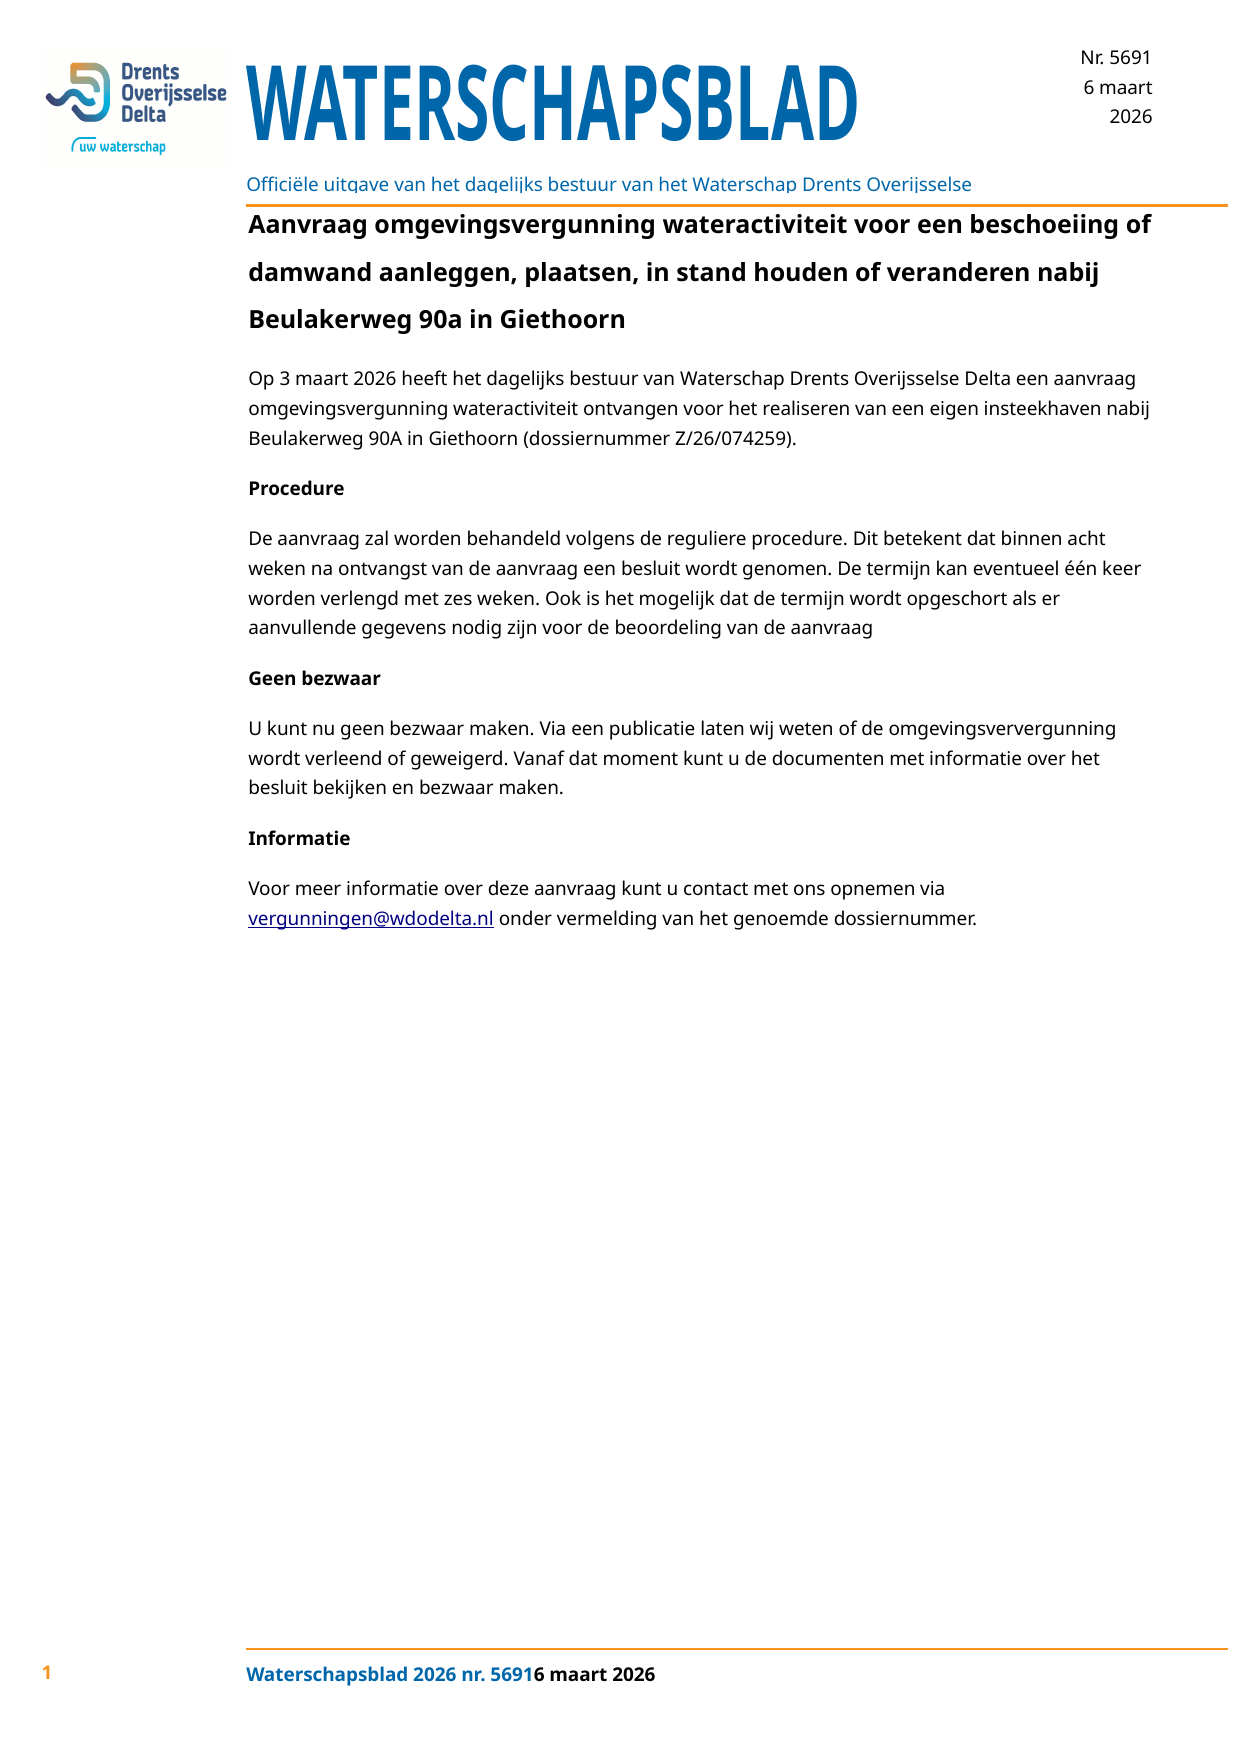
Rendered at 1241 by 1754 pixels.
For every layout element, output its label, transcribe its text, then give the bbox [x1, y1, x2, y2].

picture [41, 47, 231, 172]
text Procedure [248, 475, 1152, 501]
text Op 3 maart 2026 heeft het dagelijks bestuur van Waterschap Drents Overijsselse Delta een aanvraag omgevingsvergunning wateractiviteit ontvangen voor het realiseren van een eigen insteekhaven nabij Beulakerweg 90A in Giethoorn (dossiernummer Z/26/074259). [248, 366, 1152, 450]
text De aanvraag zal worden behandeld volgens de reguliere procedure. Dit betekent dat binnen acht weken na ontvangst van de aanvraag een besluit wordt genomen. De termijn kan eventueel één keer worden verlengd met zes weken. Ook is het mogelijk dat de termijn wordt opgeschort als er aanvullende gegevens nodig zijn voor de beoordeling van de aanvraag [248, 526, 1152, 640]
text Informatie [248, 825, 1152, 850]
text U kunt nu geen bezwaar maken. Via een publicatie laten wij weten of de omgevingsververgunning wordt verleend of geweigerd. Vanaf dat moment kunt u de documenten met informatie over het besluit bekijken en bezwaar maken. [248, 715, 1152, 800]
text Voor meer informatie over deze aanvraag kunt u contact met ons opnemen via vergunningen@wdodelta.nl onder vermelding van het genoemde dossiernummer. [248, 875, 1152, 930]
text Geen bezwaar [248, 665, 1152, 690]
text Aanvraag omgevingsvergunning wateractiviteit voor een beschoeiing of damwand aanleggen, plaatsen, in stand houden of veranderen nabij Beulakerweg 90a in Giethoorn [248, 207, 1152, 336]
